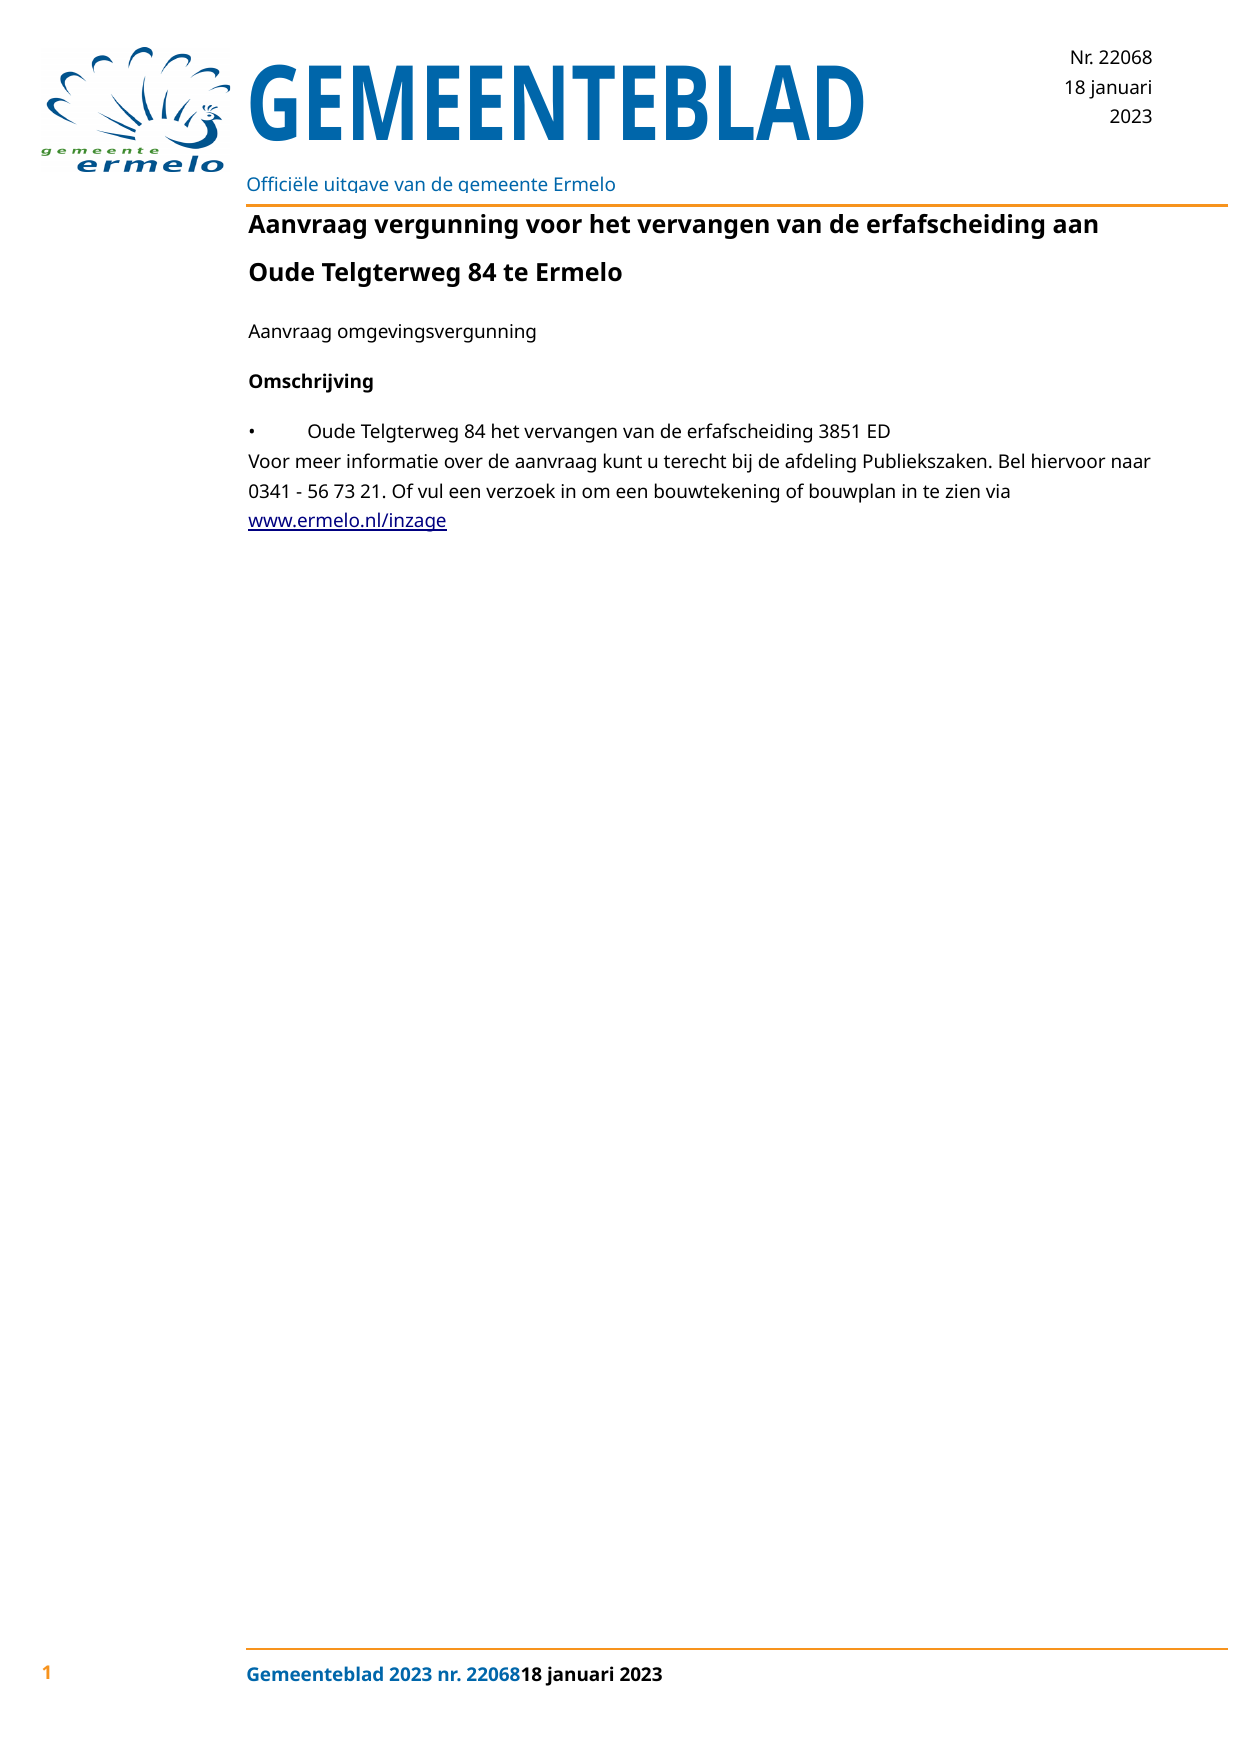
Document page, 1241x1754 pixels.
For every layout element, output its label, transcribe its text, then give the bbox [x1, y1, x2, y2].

text Aanvraag vergunning voor het vervangen van de erfafscheiding aan Oude Telgterweg 84 te Ermelo [248, 207, 1152, 288]
list Oude Telgterweg 84 het vervangen van de erfafscheiding 3851 ED [248, 419, 1152, 444]
text Omschrijving [248, 368, 1152, 394]
text Aanvraag omgevingsvergunning [248, 318, 1152, 344]
picture [41, 47, 231, 172]
text Voor meer informatie over de aanvraag kunt u terecht bij de afdeling Publiekszaken. Bel hiervoor naar 0341 - 56 73 21. Of vul een verzoek in om een bouwtekening of bouwplan in te zien via www.ermelo.nl/inzage [248, 448, 1152, 533]
